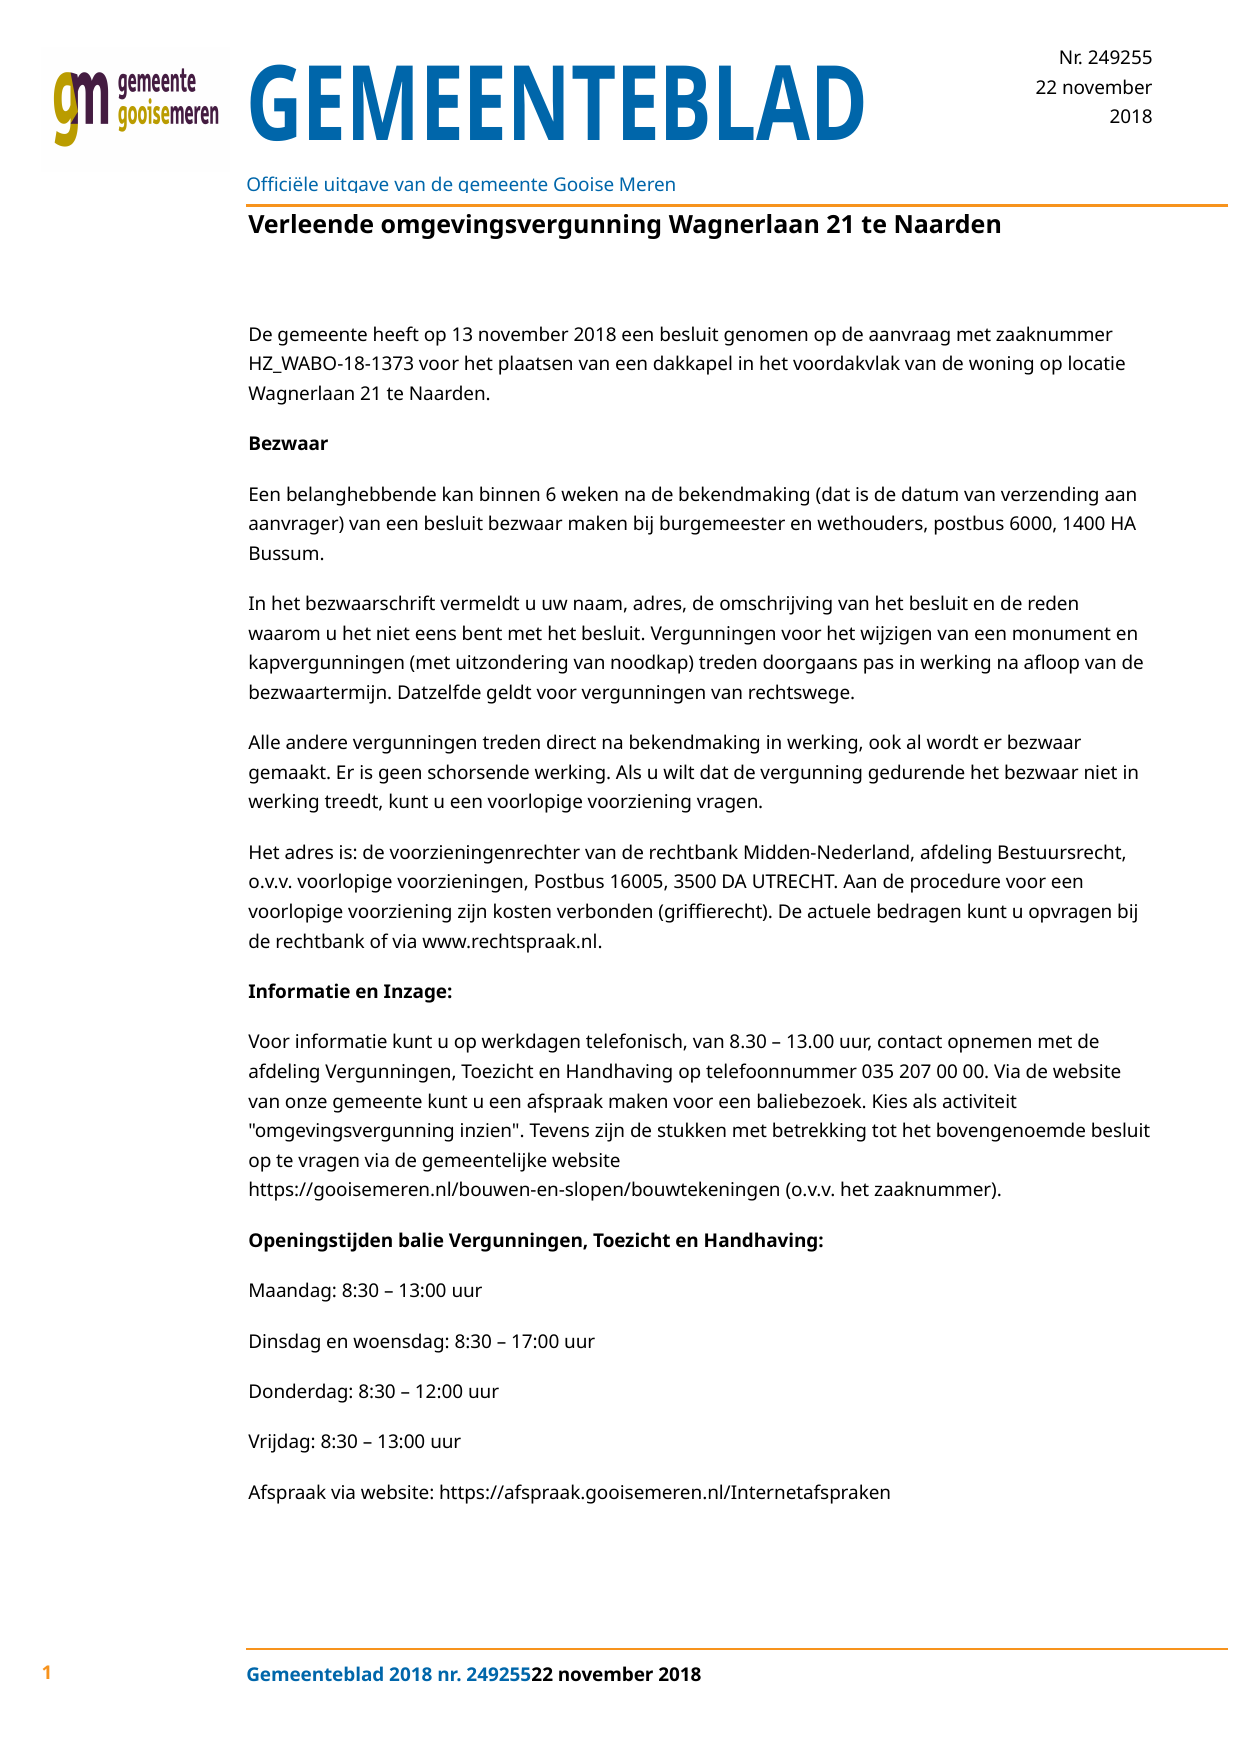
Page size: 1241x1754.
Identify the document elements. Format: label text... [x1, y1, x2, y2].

text In het bezwaarschrift vermeldt u uw naam, adres, de omschrijving van het besluit en de reden waarom u het niet eens bent met het besluit. Vergunningen voor het wijzigen van een monument en kapvergunningen (met uitzondering van noodkap) treden doorgaans pas in werking na afloop van de bezwaartermijn. Datzelfde geldt voor vergunningen van rechtswege. [248, 590, 1152, 705]
text Een belanghebbende kan binnen 6 weken na de bekendmaking (dat is de datum van verzending aan aanvrager) van een besluit bezwaar maken bij burgemeester en wethouders, postbus 6000, 1400 HA Bussum. [248, 481, 1152, 566]
text Informatie en Inzage: [248, 978, 1152, 1004]
text Openingstijden balie Vergunningen, Toezicht en Handhaving: [248, 1227, 1152, 1253]
text Verleende omgevingsvergunning Wagnerlaan 21 te Naarden [248, 207, 1152, 241]
text Maandag: 8:30 – 13:00 uur [248, 1277, 1152, 1303]
text Alle andere vergunningen treden direct na bekendmaking in werking, ook al wordt er bezwaar gemaakt. Er is geen schorsende werking. Als u wilt dat de vergunning gedurende het bezwaar niet in werking treedt, kunt u een voorlopige voorziening vragen. [248, 729, 1152, 814]
text Vrijdag: 8:30 – 13:00 uur [248, 1429, 1152, 1454]
text Donderdag: 8:30 – 12:00 uur [248, 1378, 1152, 1404]
text Het adres is: de voorzieningenrechter van de rechtbank Midden-Nederland, afdeling Bestuursrecht, o.v.v. voorlopige voorzieningen, Postbus 16005, 3500 DA UTRECHT. Aan de procedure voor een voorlopige voorziening zijn kosten verbonden (griffierecht). De actuele bedragen kunt u opvragen bij de rechtbank of via www.rechtspraak.nl. [248, 839, 1152, 953]
text De gemeente heeft op 13 november 2018 een besluit genomen op de aanvraag met zaaknummer HZ_WABO-18-1373 voor het plaatsen van een dakkapel in het voordakvlak van de woning op locatie Wagnerlaan 21 te Naarden. [248, 321, 1152, 406]
text Bezwaar [248, 430, 1152, 456]
picture [41, 47, 231, 172]
text Dinsdag en woensdag: 8:30 – 17:00 uur [248, 1328, 1152, 1353]
text Voor informatie kunt u op werkdagen telefonisch, van 8.30 – 13.00 uur, contact opnemen met de afdeling Vergunningen, Toezicht en Handhaving op telefoonnummer 035 207 00 00. Via de website van onze gemeente kunt u een afspraak maken voor een baliebezoek. Kies als activiteit "omgevingsvergunning inzien". Tevens zijn de stukken met betrekking tot het bovengenoemde besluit op te vragen via de gemeentelijke website https://gooisemeren.nl/bouwen-en-slopen/bouwtekeningen (o.v.v. het zaaknummer). [248, 1029, 1152, 1202]
text Afspraak via website: https://afspraak.gooisemeren.nl/Internetafspraken [248, 1479, 1152, 1505]
